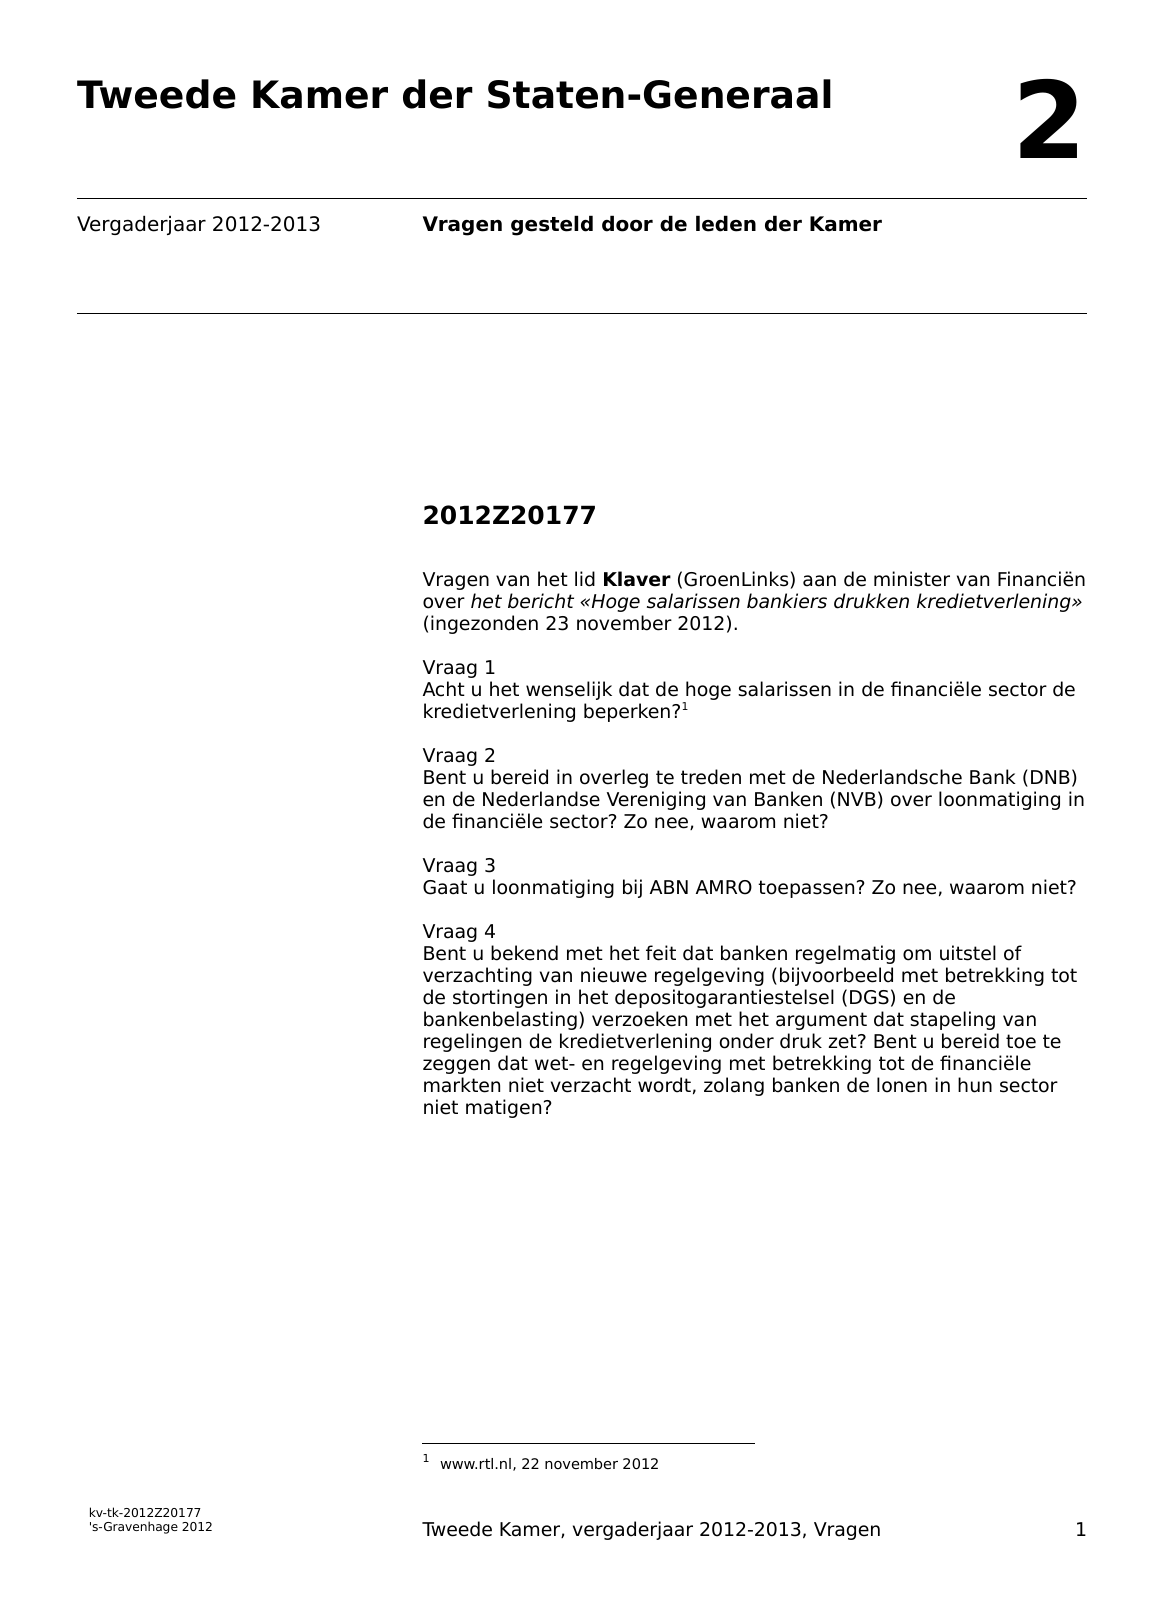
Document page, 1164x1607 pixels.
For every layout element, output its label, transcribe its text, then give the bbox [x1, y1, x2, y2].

text Vraag 4 [422, 921, 1087, 943]
table_cell Vragen gesteld door de leden der Kamer [422, 199, 1087, 313]
text Vraag 3 [422, 855, 1087, 877]
text www.rtl.nl, 22 november 2012 [422, 1452, 1087, 1474]
text Bent u bereid in overleg te treden met de Nederlandsche Bank (DNB) en de Nederlandse Vereniging van Banken (NVB) over loonmatiging in de financiële sector? Zo nee, waarom niet? [422, 767, 1087, 833]
text Bent u bekend met het feit dat banken regelmatig om uitstel of verzachting van nieuwe regelgeving (bijvoorbeeld met betrekking tot de stortingen in het depositogarantiestelsel (DGS) en de bankenbelasting) verzoeken met het argument dat stapeling van regelingen de kredietverlening onder druk zet? Bent u bereid toe te zeggen dat wet- en regelgeving met betrekking tot de financiële markten niet verzacht wordt, zolang banken de lonen in hun sector niet matigen? [422, 943, 1087, 1119]
table_header Tweede Kamer der Staten-Generaal [77, 59, 886, 198]
table_cell Vergaderjaar 2012-2013 [77, 199, 422, 313]
text Vragen van het lid Klaver (GroenLinks) aan de minister van Financiën over het bericht «Hoge salarissen bankiers drukken kredietverlening» (ingezonden 23 november 2012). [422, 569, 1087, 635]
text kv-tk-2012Z20177 [88, 1506, 323, 1520]
text Vraag 1 [422, 657, 1087, 679]
text 2012Z20177 [422, 501, 1087, 531]
table_header 2 [886, 59, 1087, 198]
text Vraag 2 [422, 745, 1087, 767]
text Gaat u loonmatiging bij ABN AMRO toepassen? Zo nee, waarom niet? [422, 877, 1087, 899]
text 's-Gravenhage 2012 [88, 1520, 323, 1534]
text Acht u het wenselijk dat de hoge salarissen in de financiële sector de kredietverlening beperken? [422, 679, 1087, 723]
